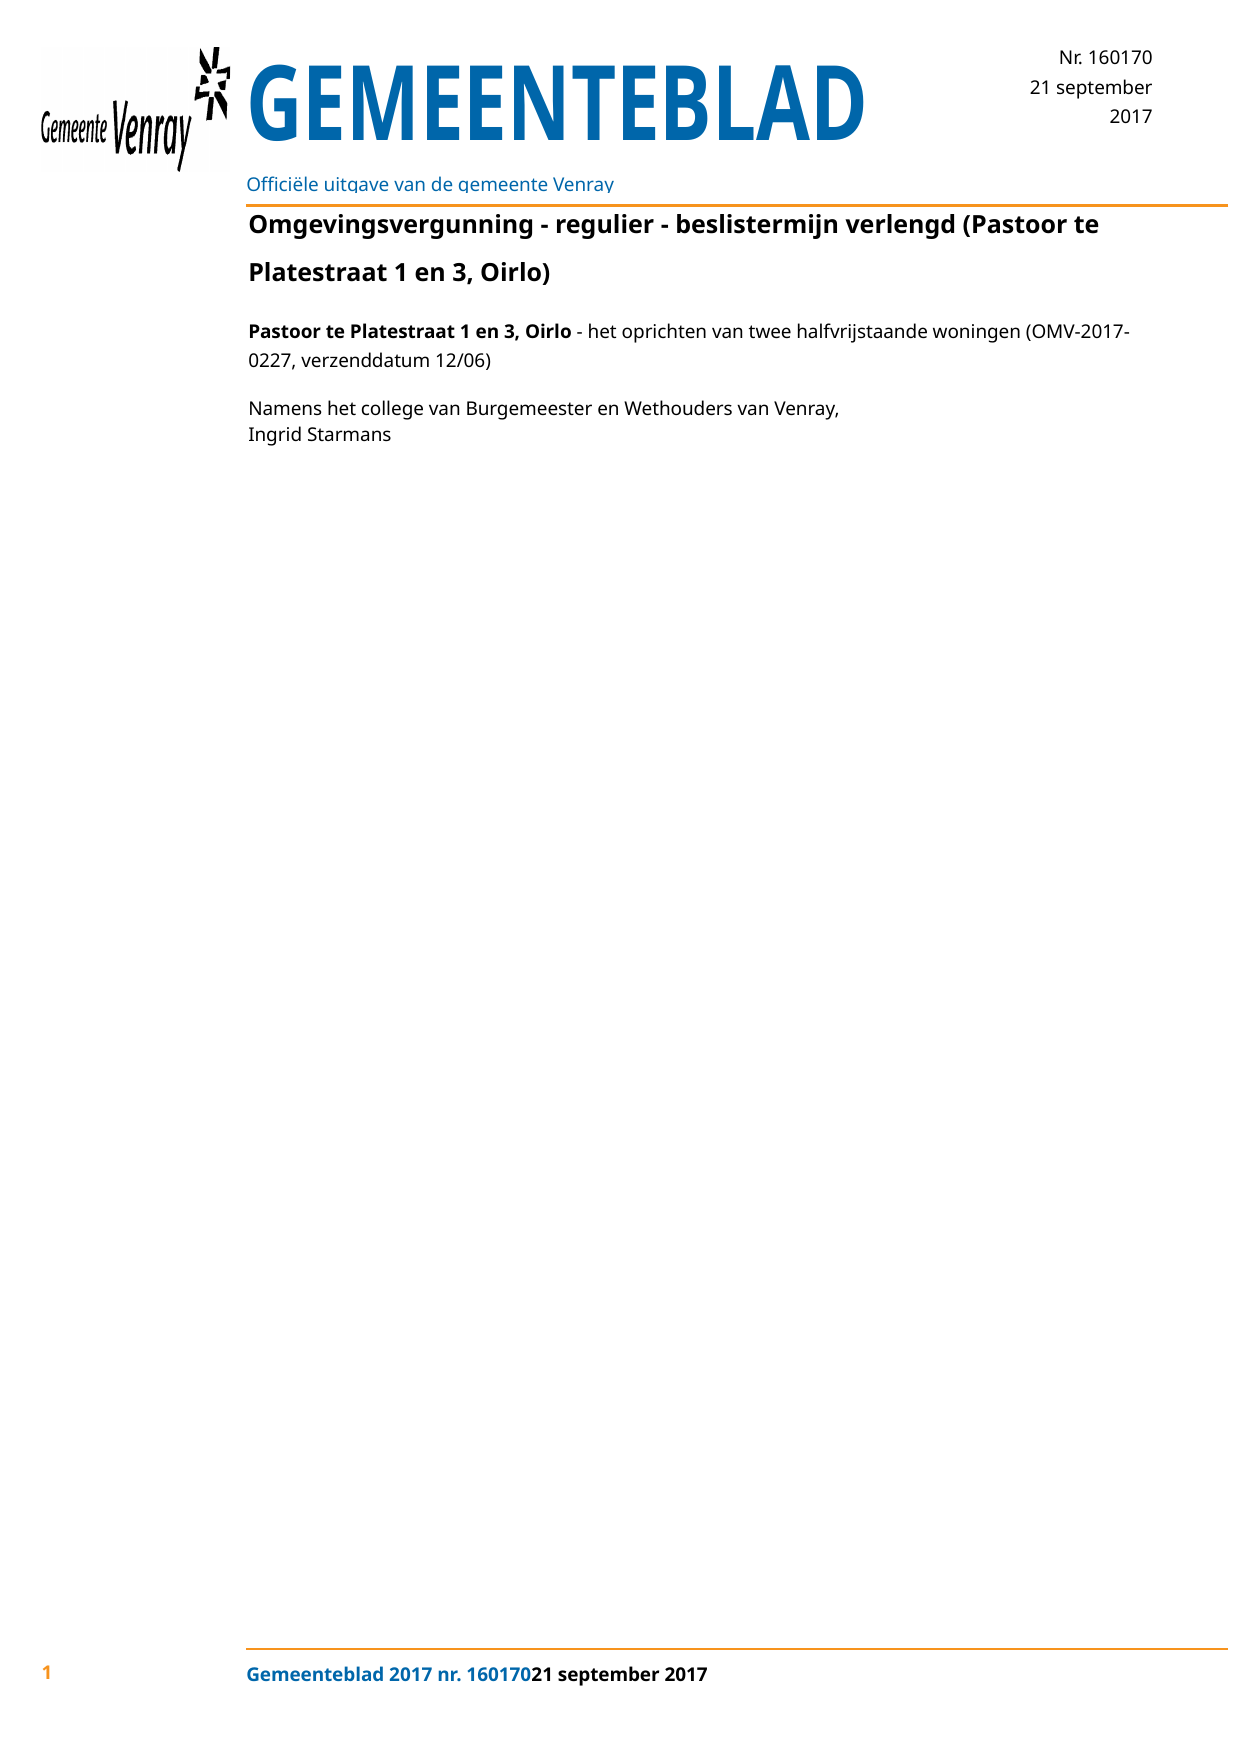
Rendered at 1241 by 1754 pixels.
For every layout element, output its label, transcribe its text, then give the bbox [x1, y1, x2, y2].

picture [41, 47, 231, 172]
text Pastoor te Platestraat 1 en 3, Oirlo - het oprichten van twee halfvrijstaande woningen (OMV-2017-0227, verzenddatum 12/06) [248, 318, 1152, 373]
text Ingrid Starmans [248, 421, 1152, 447]
text Namens het college van Burgemeester en Wethouders van Venray, [248, 395, 1152, 421]
text Omgevingsvergunning - regulier - beslistermijn verlengd (Pastoor te Platestraat 1 en 3, Oirlo) [248, 207, 1152, 288]
